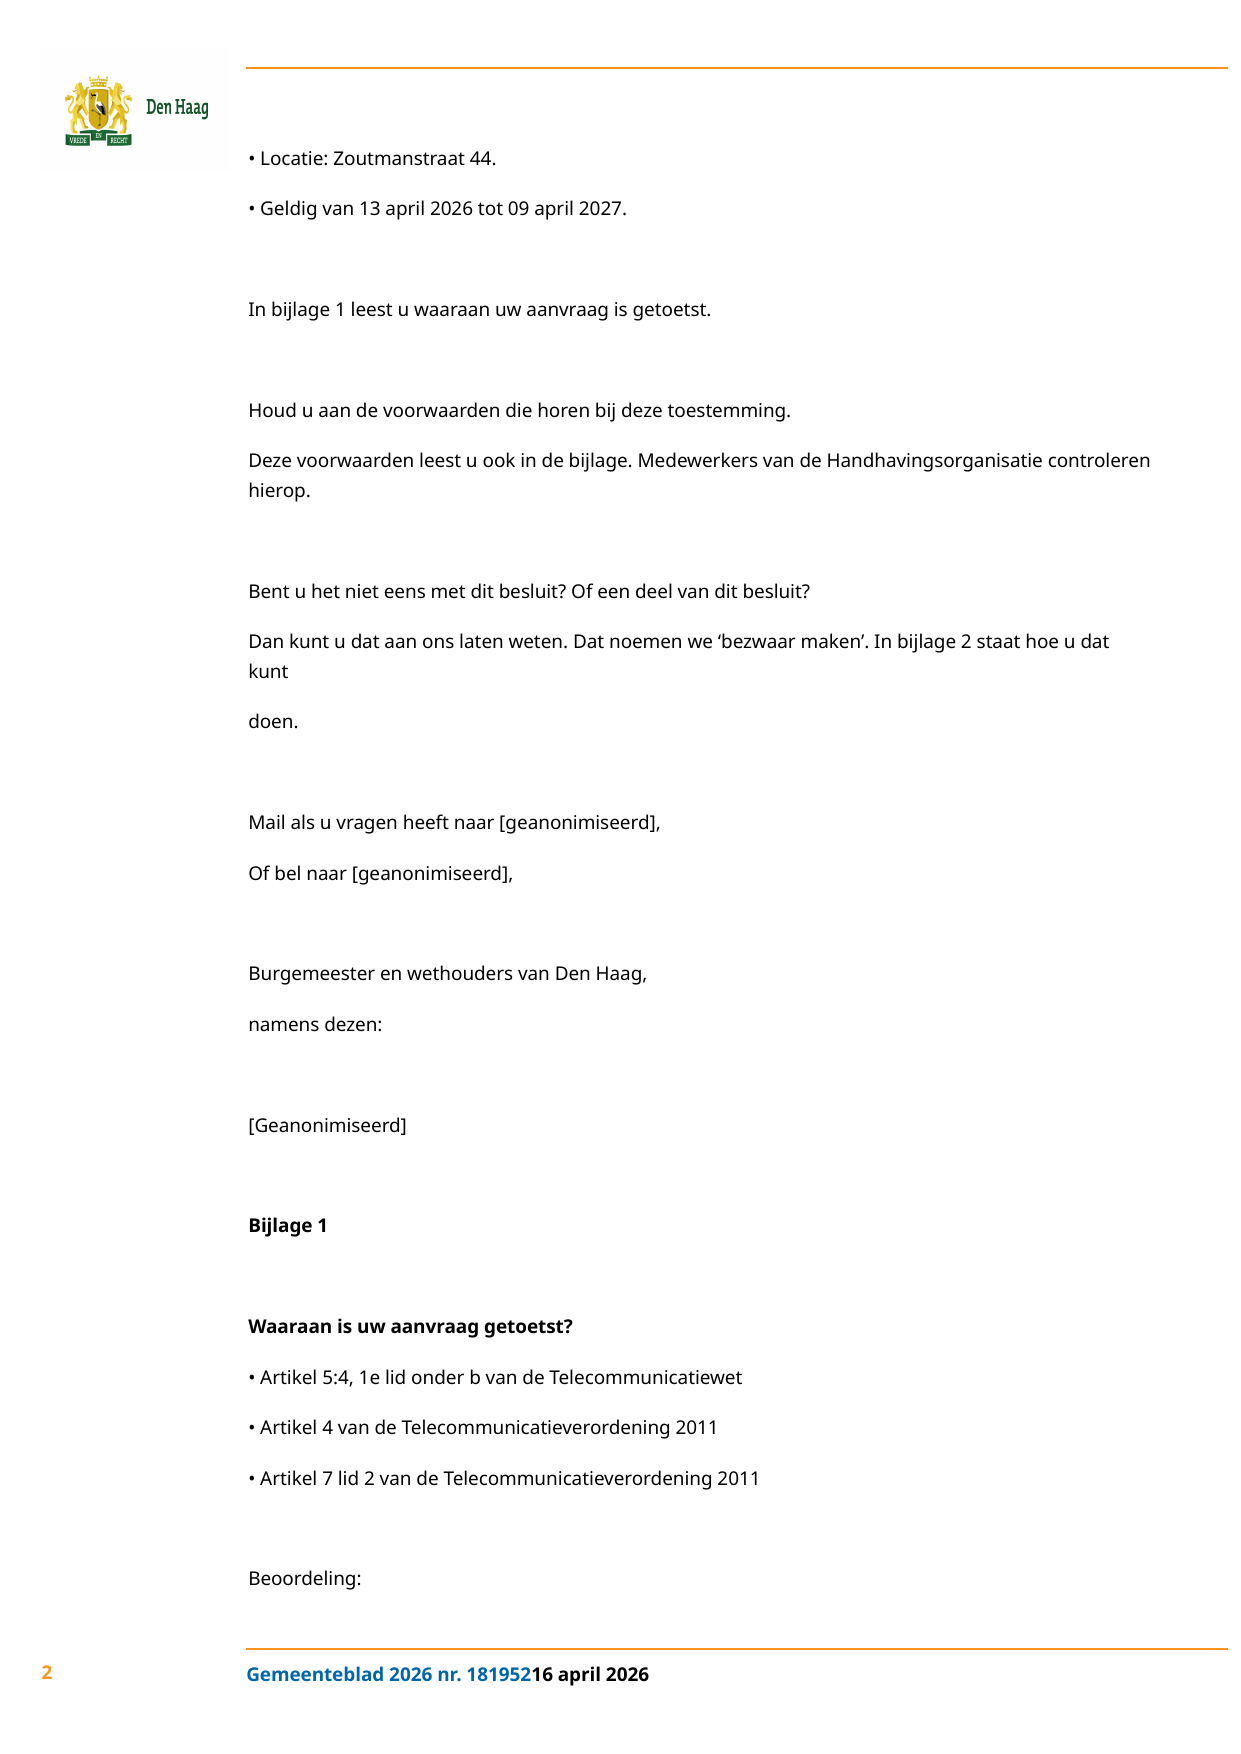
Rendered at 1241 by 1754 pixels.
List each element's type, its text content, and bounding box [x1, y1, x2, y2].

text Bent u het niet eens met dit besluit? Of een deel van dit besluit? [248, 578, 1152, 604]
text Beoordeling: [248, 1566, 1152, 1591]
text Bijlage 1 [248, 1213, 1152, 1238]
text [Geanonimiseerd] [248, 1112, 1152, 1138]
text Dan kunt u dat aan ons laten weten. Dat noemen we ‘bezwaar maken’. In bijlage 2 staat hoe u dat kunt [248, 628, 1152, 684]
text • Artikel 4 van de Telecommunicatieverordening 2011 [248, 1414, 1152, 1440]
text Of bel naar [geanonimiseerd], [248, 860, 1152, 886]
text Deze voorwaarden leest u ook in de bijlage. Medewerkers van de Handhavingsorganisatie controleren hierop. [248, 448, 1152, 503]
text namens dezen: [248, 1011, 1152, 1037]
text • Geldig van 13 april 2026 tot 09 april 2027. [248, 196, 1152, 221]
text Mail als u vragen heeft naar [geanonimiseerd], [248, 809, 1152, 835]
text doen. [248, 708, 1152, 734]
picture [41, 47, 231, 172]
text Houd u aan de voorwaarden die horen bij deze toestemming. [248, 397, 1152, 423]
text In bijlage 1 leest u waaraan uw aanvraag is getoetst. [248, 296, 1152, 322]
text Burgemeester en wethouders van Den Haag, [248, 961, 1152, 986]
text • Artikel 5:4, 1e lid onder b van de Telecommunicatiewet [248, 1364, 1152, 1390]
text • Artikel 7 lid 2 van de Telecommunicatieverordening 2011 [248, 1465, 1152, 1491]
text • Locatie: Zoutmanstraat 44. [248, 145, 1152, 171]
text Waaraan is uw aanvraag getoetst? [248, 1313, 1152, 1339]
